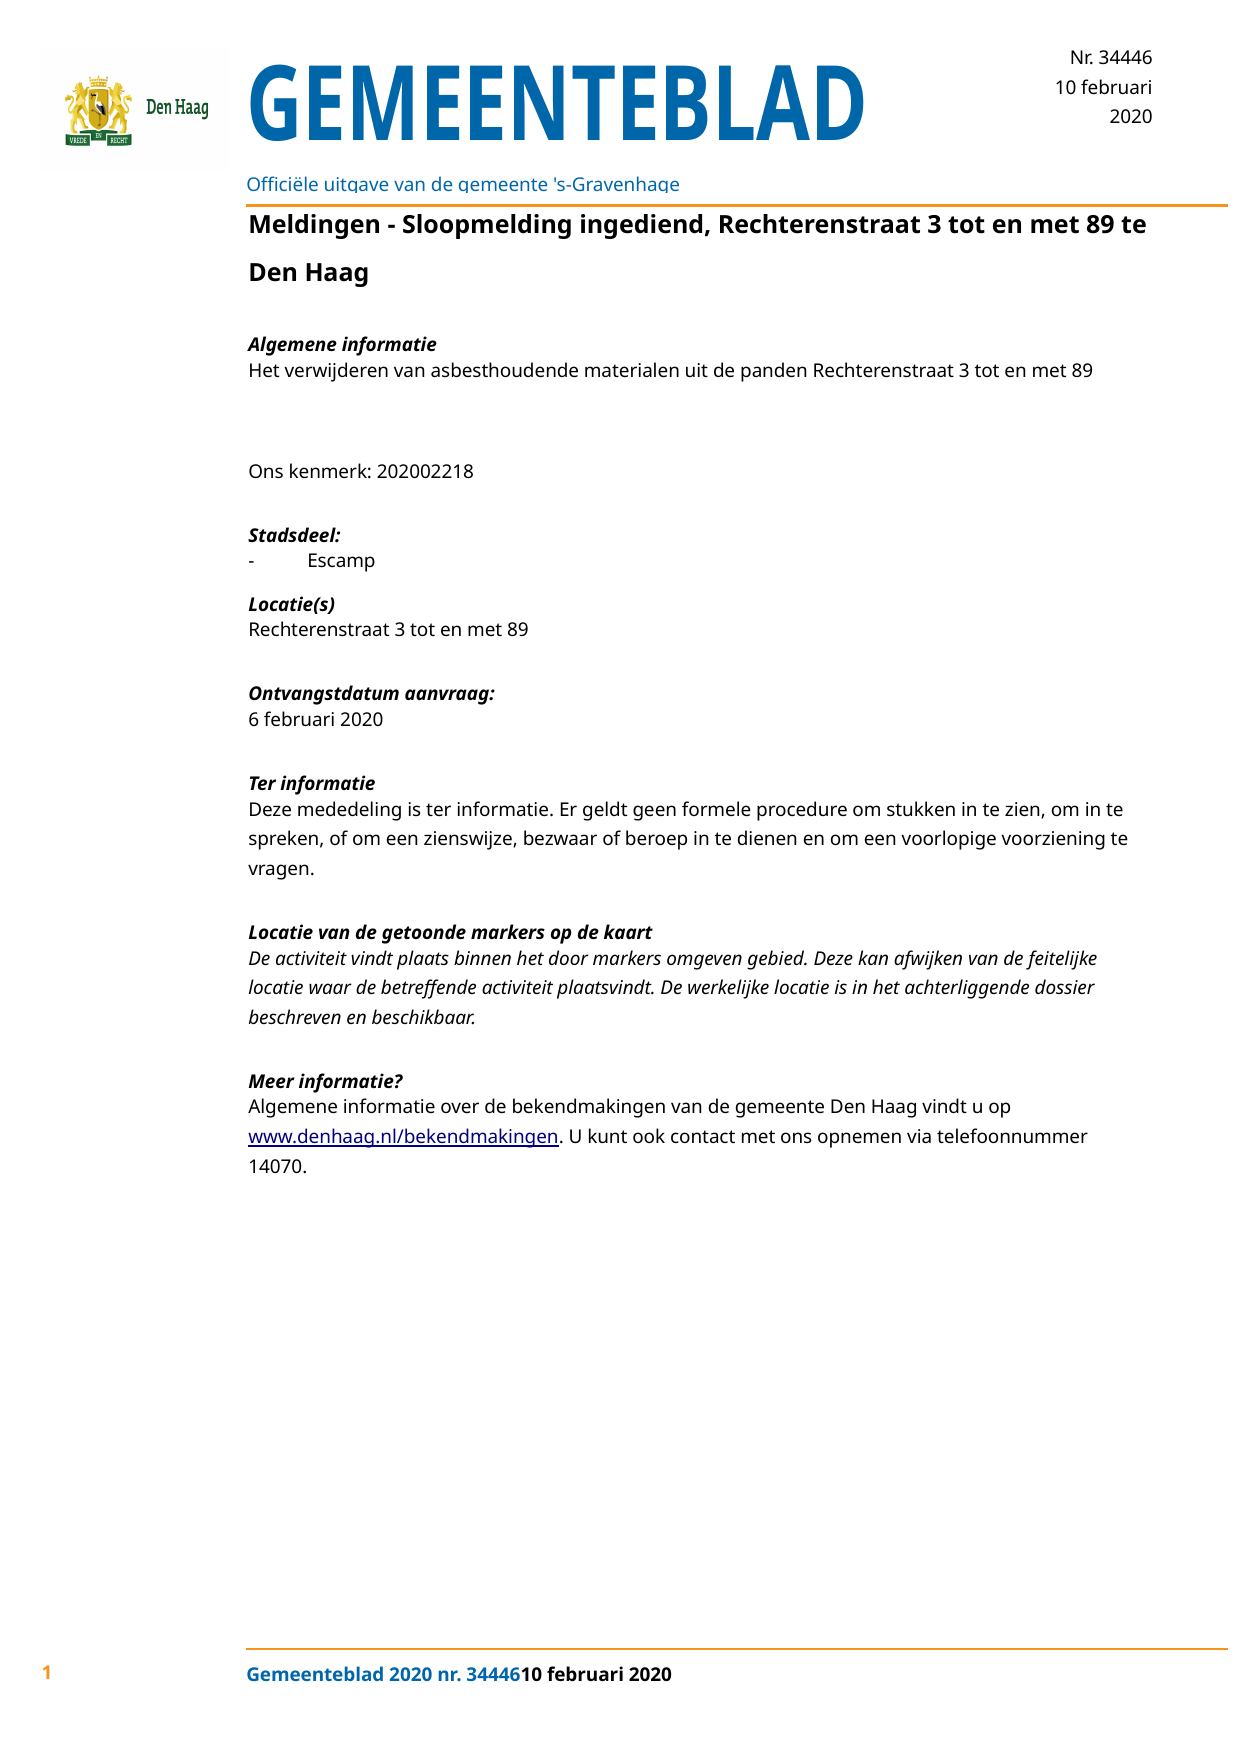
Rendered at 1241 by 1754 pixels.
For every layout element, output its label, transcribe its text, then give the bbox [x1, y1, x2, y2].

text Ter informatie [248, 770, 1152, 796]
text Meldingen - Sloopmelding ingediend, Rechterenstraat 3 tot en met 89 te Den Haag [248, 207, 1152, 288]
text Rechterenstraat 3 tot en met 89 [248, 617, 1152, 642]
text Algemene informatie [248, 331, 1152, 357]
text Deze mededeling is ter informatie. Er geldt geen formele procedure om stukken in te zien, om in te spreken, of om een zienswijze, bezwaar of beroep in te dienen en om een voorlopige voorziening te vragen. [248, 796, 1152, 881]
text De activiteit vindt plaats binnen het door markers omgeven gebied. Deze kan afwijken van de feitelijke locatie waar de betreffende activiteit plaatsvindt. De werkelijke locatie is in het achterliggende dossier beschreven en beschikbaar. [248, 945, 1152, 1030]
text Locatie van de getoonde markers op de kaart [248, 919, 1152, 945]
text Stadsdeel: [248, 522, 1152, 548]
list Escamp [248, 548, 1152, 573]
text Meer informatie? [248, 1068, 1152, 1094]
text 6 februari 2020 [248, 706, 1152, 732]
text Ons kenmerk: 202002218 [248, 458, 1152, 484]
picture [41, 47, 231, 172]
text Het verwijderen van asbesthoudende materialen uit de panden Rechterenstraat 3 tot en met 89 [248, 357, 1152, 383]
text Algemene informatie over de bekendmakingen van de gemeente Den Haag vindt u op www.denhaag.nl/bekendmakingen. U kunt ook contact met ons opnemen via telefoonnummer 14070. [248, 1094, 1152, 1178]
text Ontvangstdatum aanvraag: [248, 681, 1152, 706]
text Locatie(s) [248, 591, 1152, 617]
